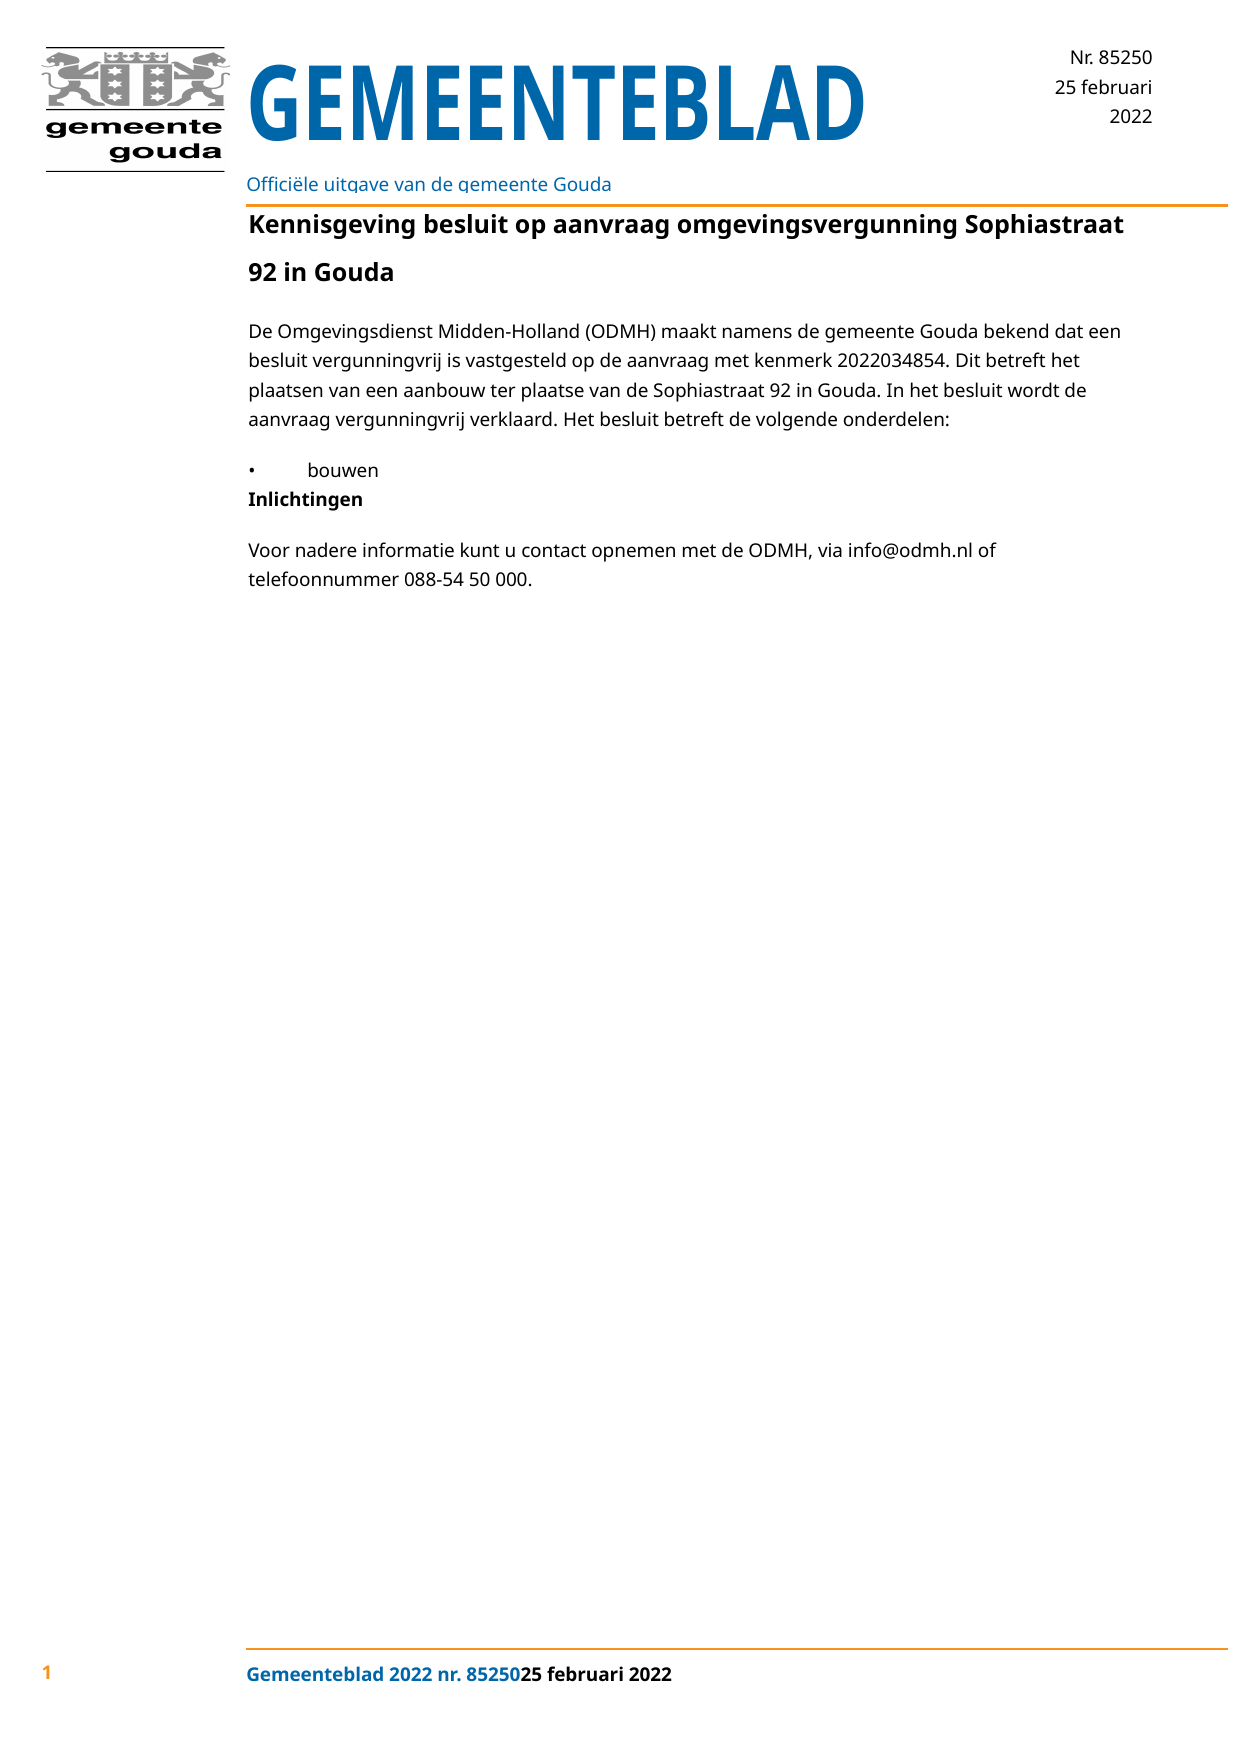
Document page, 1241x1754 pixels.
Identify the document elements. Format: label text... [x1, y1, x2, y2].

text Voor nadere informatie kunt u contact opnemen met de ODMH, via info@odmh.nl of telefoonnummer 088-54 50 000. [248, 537, 1152, 592]
list bouwen [248, 457, 1152, 483]
text Inlichtingen [248, 487, 1152, 512]
text De Omgevingsdienst Midden-Holland (ODMH) maakt namens de gemeente Gouda bekend dat een besluit vergunningvrij is vastgesteld op de aanvraag met kenmerk 2022034854. Dit betreft het plaatsen van een aanbouw ter plaatse van de Sophiastraat 92 in Gouda. In het besluit wordt de aanvraag vergunningvrij verklaard. Het besluit betreft de volgende onderdelen: [248, 318, 1152, 432]
picture [41, 47, 231, 172]
text Kennisgeving besluit op aanvraag omgevingsvergunning Sophiastraat 92 in Gouda [248, 207, 1152, 288]
